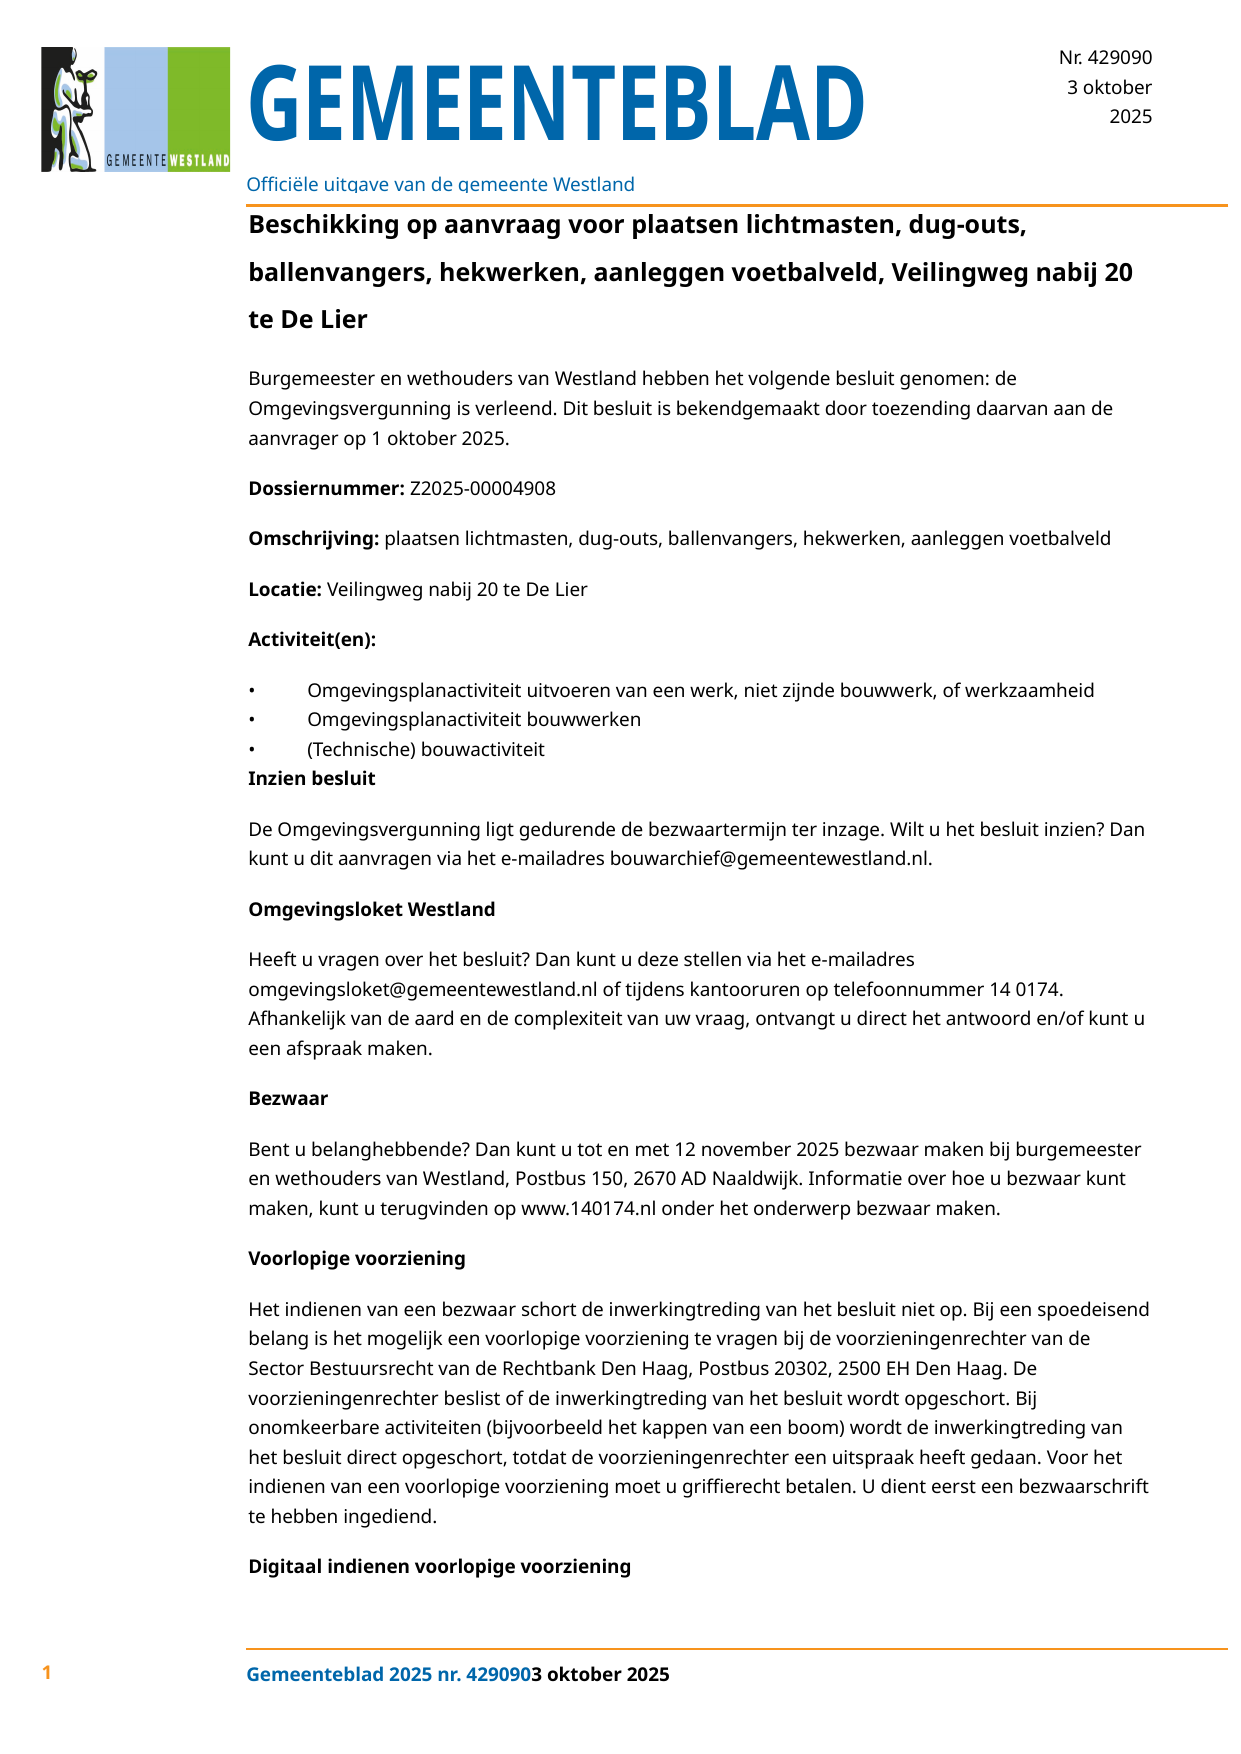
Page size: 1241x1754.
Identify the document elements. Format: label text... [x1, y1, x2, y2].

text Bezwaar [248, 1086, 1152, 1111]
picture [41, 47, 231, 172]
text Beschikking op aanvraag voor plaatsen lichtmasten, dug-outs, ballenvangers, hekwerken, aanleggen voetbalveld, Veilingweg nabij 20 te De Lier [248, 207, 1152, 336]
text Dossiernummer: Z2025-00004908 [248, 475, 1152, 501]
list (Technische) bouwactiviteit [248, 736, 1152, 762]
list Omgevingsplanactiviteit bouwwerken [248, 706, 1152, 732]
text Bent u belanghebbende? Dan kunt u tot en met 12 november 2025 bezwaar maken bij burgemeester en wethouders van Westland, Postbus 150, 2670 AD Naaldwijk. Informatie over hoe u bezwaar kunt maken, kunt u terugvinden op www.140174.nl onder het onderwerp bezwaar maken. [248, 1136, 1152, 1221]
text Omschrijving: plaatsen lichtmasten, dug-outs, ballenvangers, hekwerken, aanleggen voetbalveld [248, 526, 1152, 551]
text Burgemeester en wethouders van Westland hebben het volgende besluit genomen: de Omgevingsvergunning is verleend. Dit besluit is bekendgemaakt door toezending daarvan aan de aanvrager op 1 oktober 2025. [248, 366, 1152, 450]
text Voorlopige voorziening [248, 1246, 1152, 1271]
text De Omgevingsvergunning ligt gedurende de bezwaartermijn ter inzage. Wilt u het besluit inzien? Dan kunt u dit aanvragen via het e-mailadres bouwarchief@gemeentewestland.nl. [248, 816, 1152, 871]
text Heeft u vragen over het besluit? Dan kunt u deze stellen via het e-mailadres omgevingsloket@gemeentewestland.nl of tijdens kantooruren op telefoonnummer 14 0174. Afhankelijk van de aard en de complexiteit van uw vraag, ontvangt u direct het antwoord en/of kunt u een afspraak maken. [248, 946, 1152, 1061]
text Locatie: Veilingweg nabij 20 te De Lier [248, 576, 1152, 602]
text Activiteit(en): [248, 626, 1152, 652]
text Inzien besluit [248, 766, 1152, 791]
text Digitaal indienen voorlopige voorziening [248, 1553, 1152, 1579]
list Omgevingsplanactiviteit uitvoeren van een werk, niet zijnde bouwwerk, of werkzaamheid [248, 677, 1152, 702]
text Omgevingsloket Westland [248, 896, 1152, 922]
text Het indienen van een bezwaar schort de inwerkingtreding van het besluit niet op. Bij een spoedeisend belang is het mogelijk een voorlopige voorziening te vragen bij de voorzieningenrechter van de Sector Bestuursrecht van de Rechtbank Den Haag, Postbus 20302, 2500 EH Den Haag. De voorzieningenrechter beslist of de inwerkingtreding van het besluit wordt opgeschort. Bij onomkeerbare activiteiten (bijvoorbeeld het kappen van een boom) wordt de inwerkingtreding van het besluit direct opgeschort, totdat de voorzieningenrechter een uitspraak heeft gedaan. Voor het indienen van een voorlopige voorziening moet u griffierecht betalen. U dient eerst een bezwaarschrift te hebben ingediend. [248, 1296, 1152, 1529]
